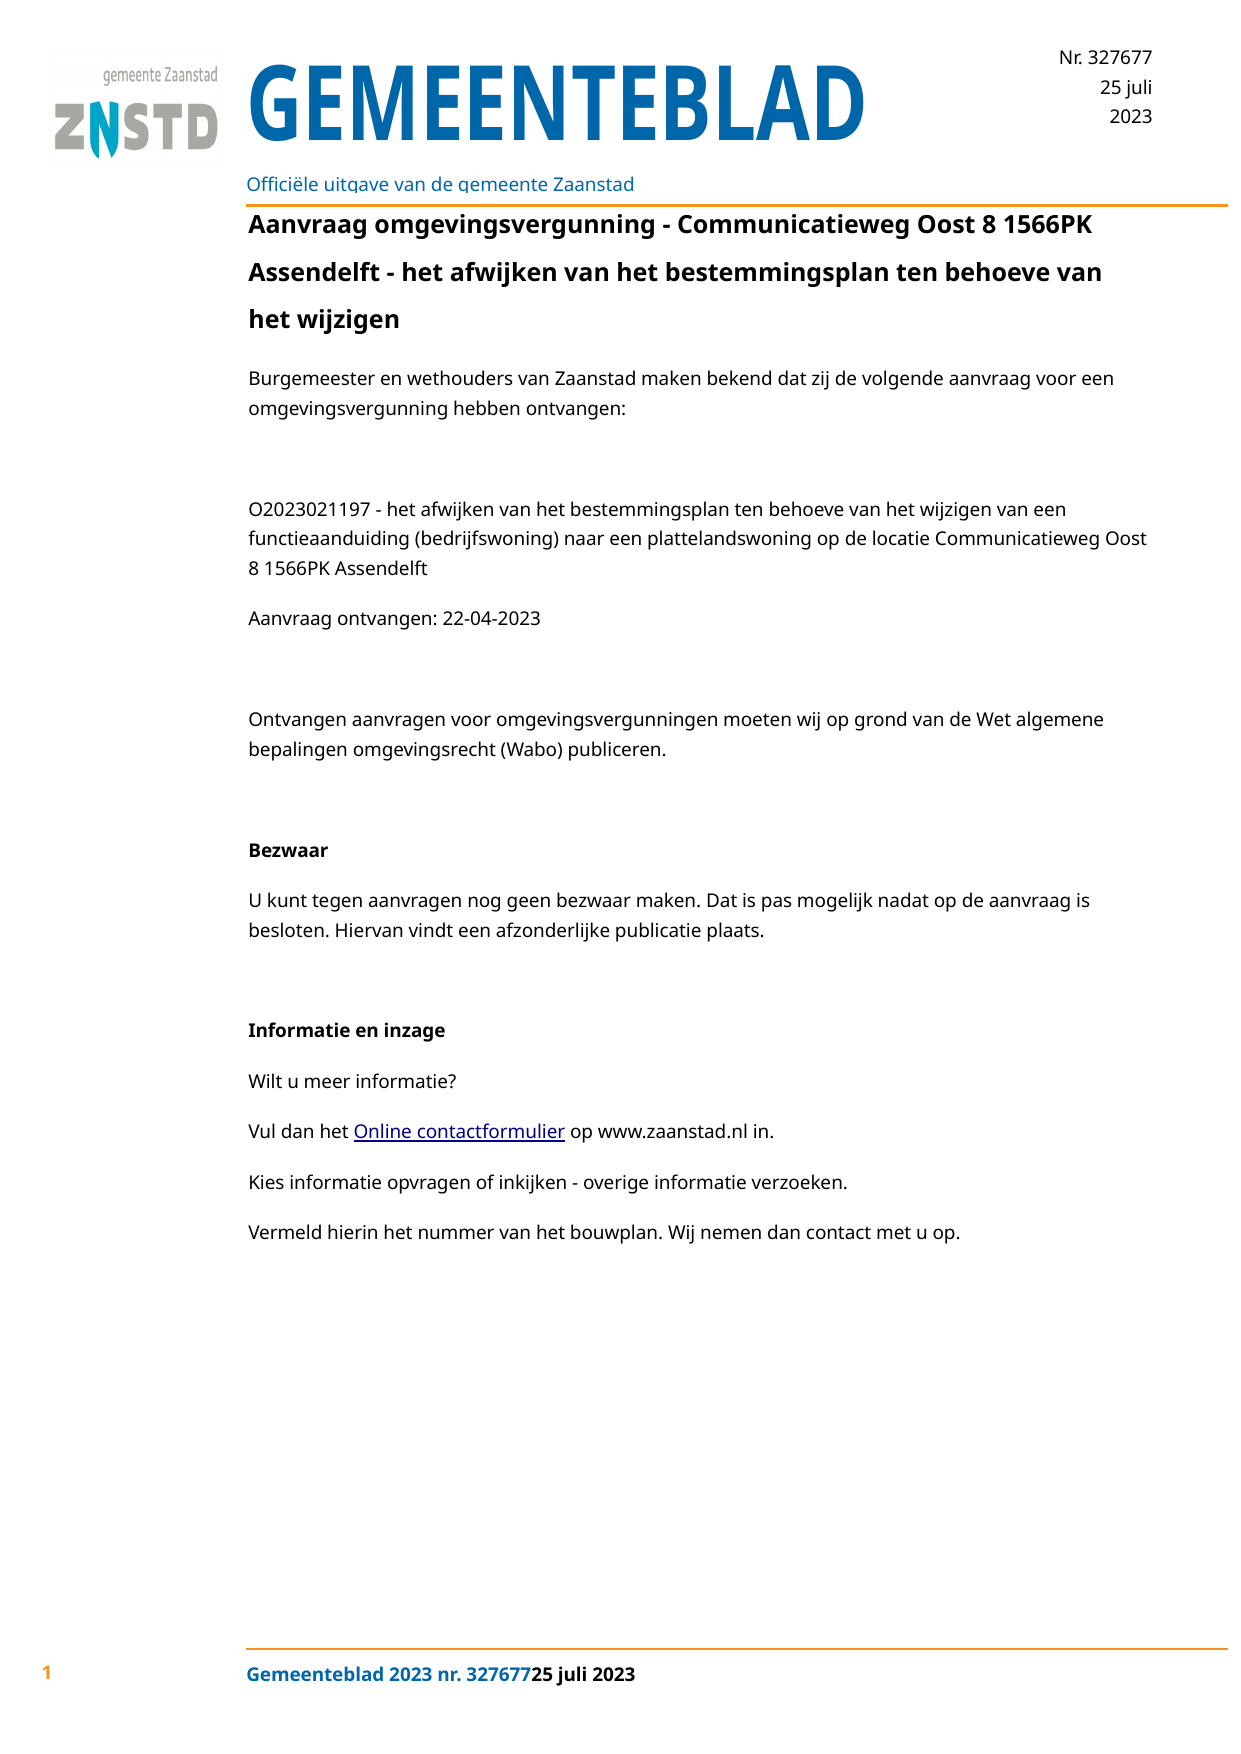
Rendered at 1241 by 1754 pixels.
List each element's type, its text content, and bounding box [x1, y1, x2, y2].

text Wilt u meer informatie? [248, 1068, 1152, 1094]
text Kies informatie opvragen of inkijken - overige informatie verzoeken. [248, 1169, 1152, 1194]
text O2023021197 - het afwijken van het bestemmingsplan ten behoeve van het wijzigen van een functieaanduiding (bedrijfswoning) naar een plattelandswoning op de locatie Communicatieweg Oost 8 1566PK Assendelft [248, 496, 1152, 581]
text Vermeld hierin het nummer van het bouwplan. Wij nemen dan contact met u op. [248, 1219, 1152, 1245]
text Aanvraag ontvangen: 22-04-2023 [248, 606, 1152, 631]
text Ontvangen aanvragen voor omgevingsvergunningen moeten wij op grond van de Wet algemene bepalingen omgevingsrecht (Wabo) publiceren. [248, 706, 1152, 762]
picture [41, 47, 231, 172]
text Bezwaar [248, 837, 1152, 862]
text Informatie en inzage [248, 1018, 1152, 1043]
text U kunt tegen aanvragen nog geen bezwaar maken. Dat is pas mogelijk nadat op de aanvraag is besloten. Hiervan vindt een afzonderlijke publicatie plaats. [248, 887, 1152, 942]
text Aanvraag omgevingsvergunning - Communicatieweg Oost 8 1566PK Assendelft - het afwijken van het bestemmingsplan ten behoeve van het wijzigen [248, 207, 1152, 336]
text Burgemeester en wethouders van Zaanstad maken bekend dat zij de volgende aanvraag voor een omgevingsvergunning hebben ontvangen: [248, 366, 1152, 421]
text Vul dan het Online contactformulier op www.zaanstad.nl in. [248, 1118, 1152, 1144]
